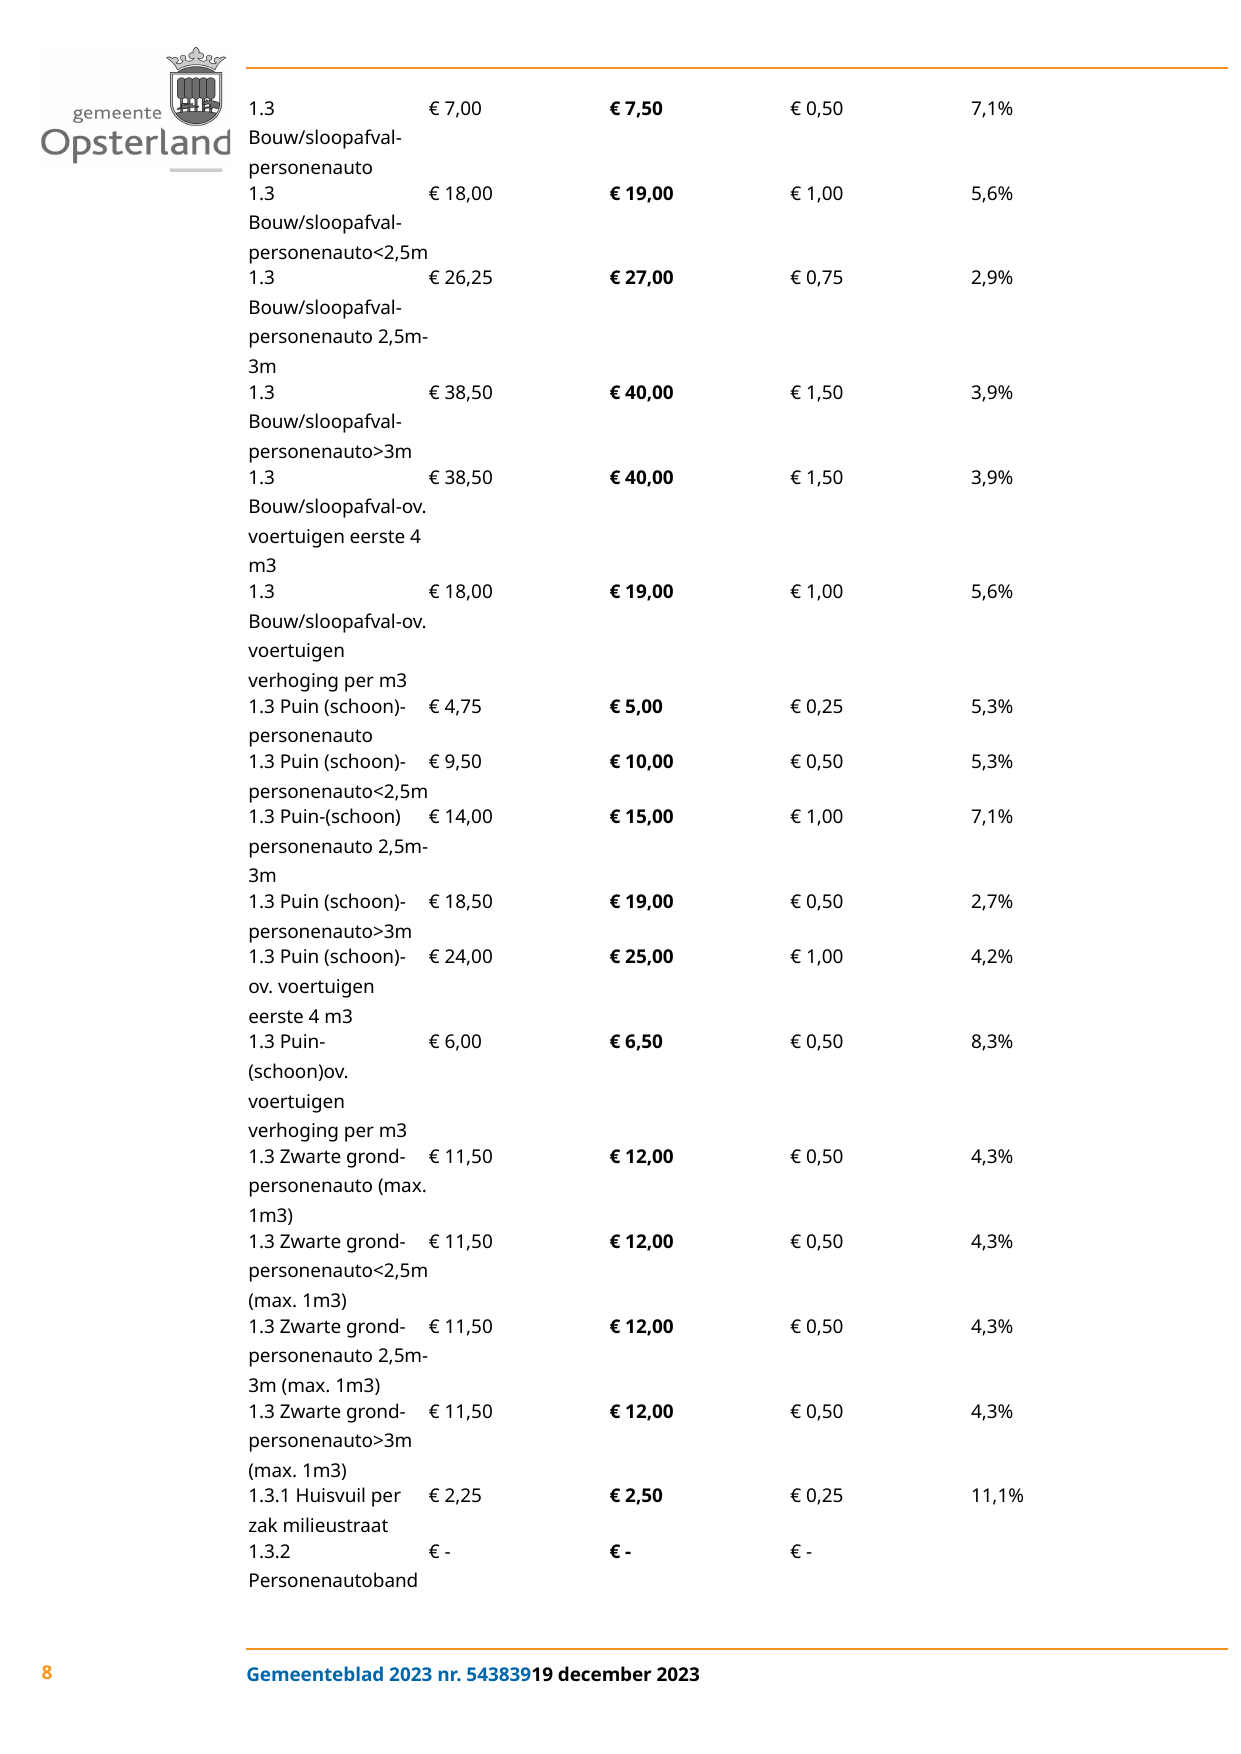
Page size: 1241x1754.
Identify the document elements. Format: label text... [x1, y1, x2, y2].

table_cell € 1,50 [790, 464, 971, 578]
table_cell € 2,50 [609, 1483, 790, 1538]
table_cell € 0,25 [790, 693, 971, 748]
table_cell € 1,00 [790, 804, 971, 888]
table_cell 1.3 Puin (schoon)-personenauto>3m [248, 889, 429, 944]
table_cell € 12,00 [609, 1398, 790, 1483]
table_cell € 12,00 [609, 1143, 790, 1228]
table_cell € 19,00 [609, 889, 790, 944]
table_cell € 18,50 [429, 889, 609, 944]
table_cell € 5,00 [609, 693, 790, 748]
table_cell € 9,50 [429, 748, 609, 803]
table_cell € 18,00 [429, 180, 609, 264]
table_cell € 14,00 [429, 804, 609, 888]
table_cell € 0,50 [790, 1143, 971, 1228]
table_cell 7,1% [971, 95, 1152, 180]
table_cell € - [429, 1538, 609, 1593]
table_cell € 4,75 [429, 693, 609, 748]
table_cell € 0,75 [790, 265, 971, 379]
table_cell 2,9% [971, 265, 1152, 379]
table_cell 1.3 Bouw/sloopafval-ov. voertuigen verhoging per m3 [248, 579, 429, 693]
table_cell 1.3 Zwarte grond-personenauto<2,5m (max. 1m3) [248, 1228, 429, 1313]
table_cell 1.3 Bouw/sloopafval-personenauto>3m [248, 379, 429, 464]
table_cell € 10,00 [609, 748, 790, 803]
table_cell € 7,50 [609, 95, 790, 180]
table_cell 5,3% [971, 693, 1152, 748]
table_cell 5,3% [971, 748, 1152, 803]
table_cell 1.3.1 Huisvuil per zak milieustraat [248, 1483, 429, 1538]
table_cell € 15,00 [609, 804, 790, 888]
table_cell € 0,50 [790, 1398, 971, 1483]
table_cell € 24,00 [429, 944, 609, 1029]
table_cell 4,3% [971, 1398, 1152, 1483]
table_cell € 0,50 [790, 95, 971, 180]
table_cell € 18,00 [429, 579, 609, 693]
table_cell 1.3 Bouw/sloopafval-personenauto 2,5m-3m [248, 265, 429, 379]
table_cell 1.3 Bouw/sloopafval-personenauto<2,5m [248, 180, 429, 264]
table_cell € 11,50 [429, 1398, 609, 1483]
table_cell 1.3 Puin-(schoon) personenauto 2,5m-3m [248, 804, 429, 888]
table_cell 4,2% [971, 944, 1152, 1029]
table_cell € 11,50 [429, 1313, 609, 1398]
table_cell 8,3% [971, 1029, 1152, 1143]
table_cell € 12,00 [609, 1228, 790, 1313]
table_cell € 0,25 [790, 1483, 971, 1538]
table_cell € - [790, 1538, 971, 1593]
table_cell 4,3% [971, 1228, 1152, 1313]
table_cell 1.3 Zwarte grond-personenauto 2,5m-3m (max. 1m3) [248, 1313, 429, 1398]
table_cell € 0,50 [790, 748, 971, 803]
table_cell € 11,50 [429, 1143, 609, 1228]
table_cell 4,3% [971, 1143, 1152, 1228]
table_cell 1.3 Bouw/sloopafval-personenauto [248, 95, 429, 180]
table_cell 2,7% [971, 889, 1152, 944]
table_cell 3,9% [971, 379, 1152, 464]
table_cell 1.3.2 Personenautoband [248, 1538, 429, 1593]
table_cell € 1,00 [790, 944, 971, 1029]
table_cell € 1,50 [790, 379, 971, 464]
table_cell € 26,25 [429, 265, 609, 379]
table_cell 1.3 Puin (schoon)-personenauto<2,5m [248, 748, 429, 803]
table_cell € 40,00 [609, 464, 790, 578]
table_cell 1.3 Puin (schoon)-personenauto [248, 693, 429, 748]
table_cell € 40,00 [609, 379, 790, 464]
table_cell € 0,50 [790, 1029, 971, 1143]
table_cell € 25,00 [609, 944, 790, 1029]
table_cell 5,6% [971, 180, 1152, 264]
table_cell 3,9% [971, 464, 1152, 578]
table_cell 1.3 Zwarte grond-personenauto>3m (max. 1m3) [248, 1398, 429, 1483]
picture [41, 47, 231, 172]
table_cell € 1,00 [790, 579, 971, 693]
table_cell € 19,00 [609, 180, 790, 264]
table_cell € 1,00 [790, 180, 971, 264]
table_cell 1.3 Zwarte grond-personenauto (max. 1m3) [248, 1143, 429, 1228]
table_cell € 12,00 [609, 1313, 790, 1398]
table_cell € 11,50 [429, 1228, 609, 1313]
table_cell 1.3 Puin- (schoon)ov. voertuigen verhoging per m3 [248, 1029, 429, 1143]
table_cell € 38,50 [429, 379, 609, 464]
table_cell € 0,50 [790, 1313, 971, 1398]
table_cell € 38,50 [429, 464, 609, 578]
table_cell € 27,00 [609, 265, 790, 379]
table_cell 4,3% [971, 1313, 1152, 1398]
table_cell 11,1% [971, 1483, 1152, 1538]
table_cell 5,6% [971, 579, 1152, 693]
table_cell € - [609, 1538, 790, 1593]
table_cell 1.3 Bouw/sloopafval-ov. voertuigen eerste 4 m3 [248, 464, 429, 578]
table_cell € 0,50 [790, 1228, 971, 1313]
table_cell 1.3 Puin (schoon)-ov. voertuigen eerste 4 m3 [248, 944, 429, 1029]
table_cell € 6,50 [609, 1029, 790, 1143]
table_cell € 7,00 [429, 95, 609, 180]
table_cell 7,1% [971, 804, 1152, 888]
table_cell € 19,00 [609, 579, 790, 693]
table_cell € 6,00 [429, 1029, 609, 1143]
table_cell € 0,50 [790, 889, 971, 944]
table_cell € 2,25 [429, 1483, 609, 1538]
table_cell [971, 1538, 1152, 1593]
